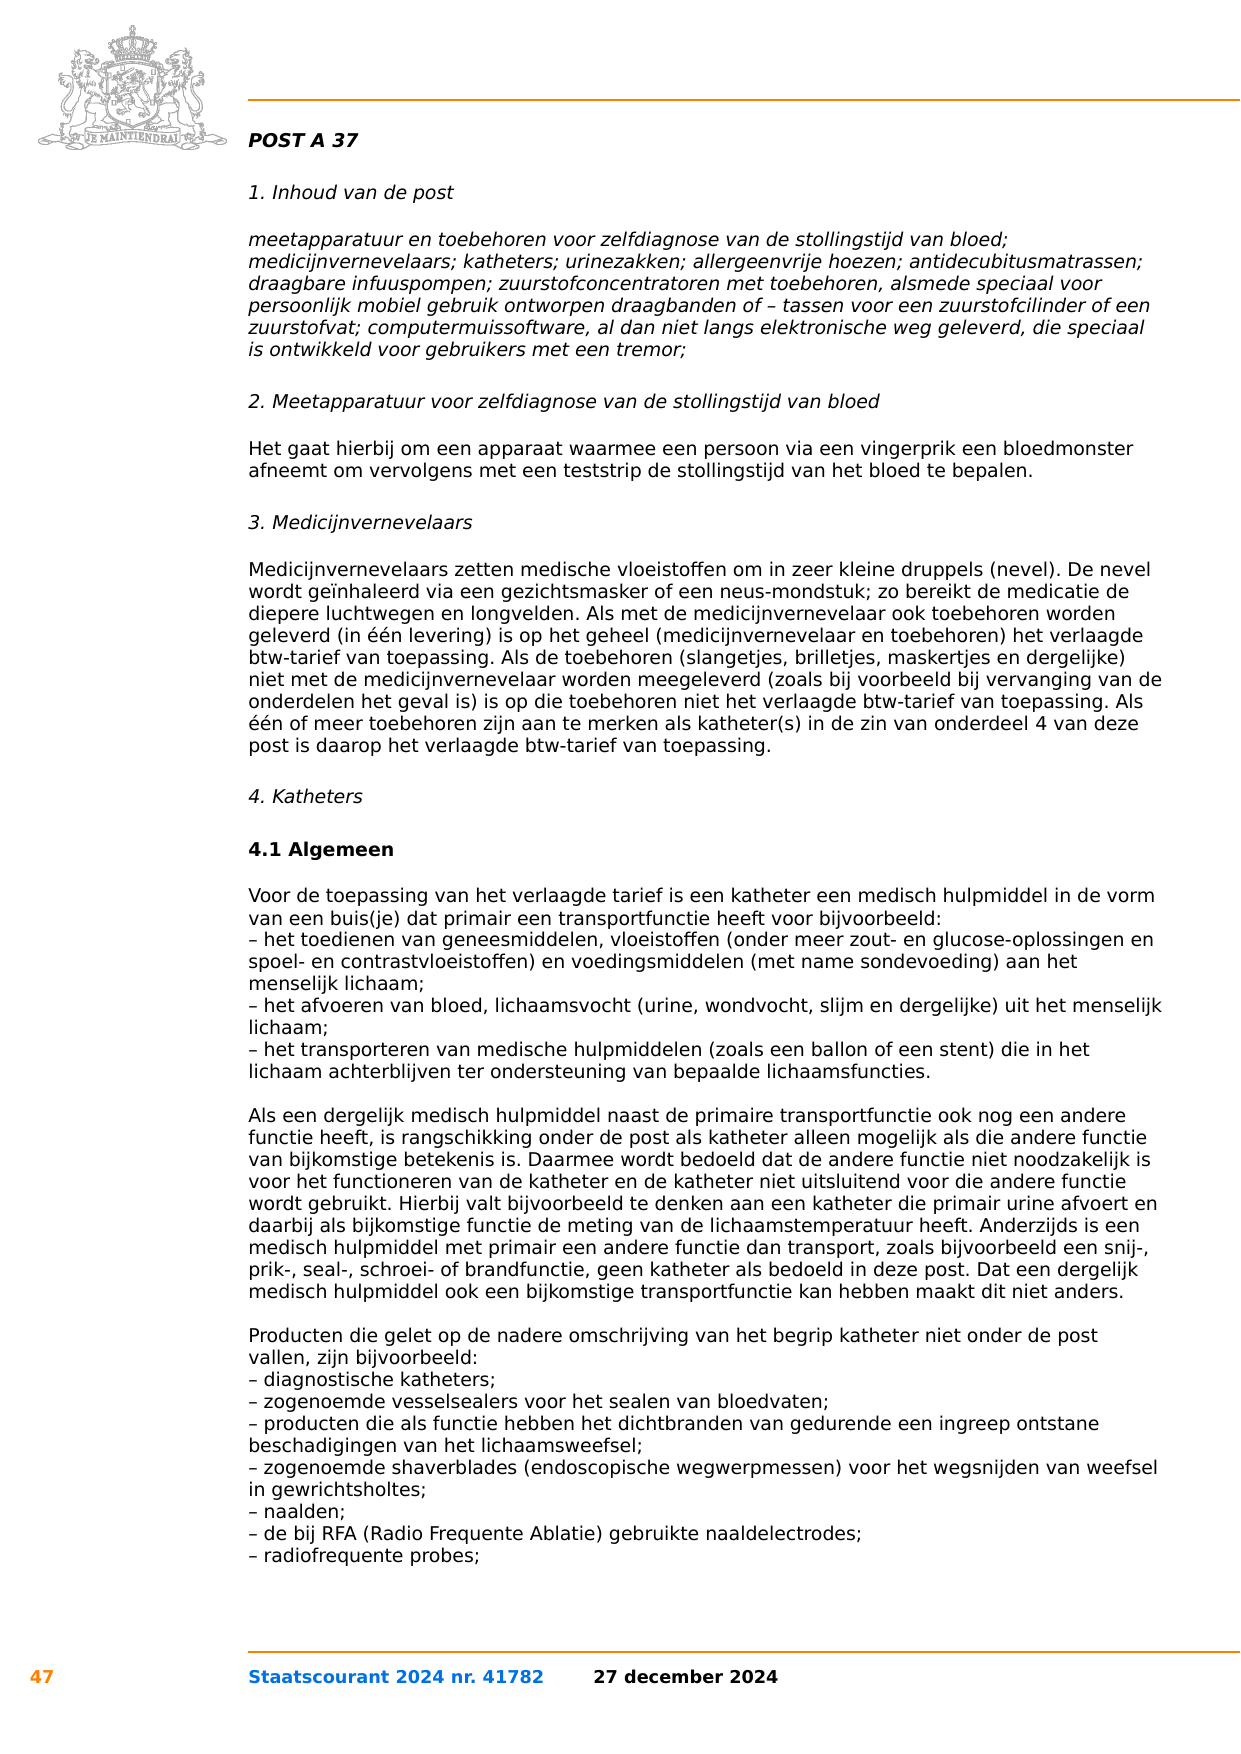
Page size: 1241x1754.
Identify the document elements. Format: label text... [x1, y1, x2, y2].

subtitle POST A 37 [248, 130, 1163, 152]
text – zogenoemde shaverblades (endoscopische wegwerpmessen) voor het wegsnijden van weefsel in gewrichtsholtes; [248, 1457, 1163, 1501]
text Voor de toepassing van het verlaagde tarief is een katheter een medisch hulpmiddel in de vorm van een buis(je) dat primair een transportfunctie heeft voor bijvoorbeeld: [248, 885, 1163, 929]
subtitle 4. Katheters [248, 786, 1163, 808]
text – zogenoemde vesselsealers voor het sealen van bloedvaten; [248, 1391, 1163, 1413]
text – het toedienen van geneesmiddelen, vloeistoffen (onder meer zout- en glucose-oplossingen en spoel- en contrastvloeistoffen) en voedingsmiddelen (met name sondevoeding) aan het menselijk lichaam; [248, 929, 1163, 995]
text Producten die gelet op de nadere omschrijving van het begrip katheter niet onder de post vallen, zijn bijvoorbeeld: [248, 1325, 1163, 1369]
text Als een dergelijk medisch hulpmiddel naast de primaire transportfunctie ook nog een andere functie heeft, is rangschikking onder de post als katheter alleen mogelijk als die andere functie van bijkomstige betekenis is. Daarmee wordt bedoeld dat de andere functie niet noodzakelijk is voor het functioneren van de katheter en de katheter niet uitsluitend voor die andere functie wordt gebruikt. Hierbij valt bijvoorbeeld te denken aan een katheter die primair urine afvoert en daarbij als bijkomstige functie de meting van de lichaamstemperatuur heeft. Anderzijds is een medisch hulpmiddel met primair een andere functie dan transport, zoals bijvoorbeeld een snij-, prik-, seal-, schroei- of brandfunctie, geen katheter als bedoeld in deze post. Dat een dergelijk medisch hulpmiddel ook een bijkomstige transportfunctie kan hebben maakt dit niet anders. [248, 1105, 1163, 1303]
subtitle 1. Inhoud van de post [248, 182, 1163, 204]
text – de bij RFA (Radio Frequente Ablatie) gebruikte naaldelectrodes; [248, 1523, 1163, 1544]
text Het gaat hierbij om een apparaat waarmee een persoon via een vingerprik een bloedmonster afneemt om vervolgens met een teststrip de stollingstijd van het bloed te bepalen. [248, 438, 1163, 482]
text – radiofrequente probes; [248, 1544, 1163, 1567]
text meetapparatuur en toebehoren voor zelfdiagnose van de stollingstijd van bloed; medicijnvernevelaars; katheters; urinezakken; allergeenvrije hoezen; antidecubitusmatrassen; draagbare infuuspompen; zuurstofconcentratoren met toebehoren, alsmede speciaal voor persoonlijk mobiel gebruik ontworpen draagbanden of – tassen voor een zuurstofcilinder of een zuurstofvat; computermuissoftware, al dan niet langs elektronische weg geleverd, die speciaal is ontwikkeld voor gebruikers met een tremor; [248, 229, 1163, 361]
text – producten die als functie hebben het dichtbranden van gedurende een ingreep ontstane beschadigingen van het lichaamsweefsel; [248, 1413, 1163, 1457]
text – het afvoeren van bloed, lichaamsvocht (urine, wondvocht, slijm en dergelijke) uit het menselijk lichaam; [248, 995, 1163, 1039]
text – het transporteren van medische hulpmiddelen (zoals een ballon of een stent) die in het lichaam achterblijven ter ondersteuning van bepaalde lichaamsfuncties. [248, 1039, 1163, 1083]
subtitle 2. Meetapparatuur voor zelfdiagnose van de stollingstijd van bloed [248, 391, 1163, 413]
text Medicijnvernevelaars zetten medische vloeistoffen om in zeer kleine druppels (nevel). De nevel wordt geïnhaleerd via een gezichtsmasker of een neus-mondstuk; zo bereikt de medicatie de diepere luchtwegen en longvelden. Als met de medicijnvernevelaar ook toebehoren worden geleverd (in één levering) is op het geheel (medicijnvernevelaar en toebehoren) het verlaagde btw-tarief van toepassing. Als de toebehoren (slangetjes, brilletjes, maskertjes en dergelijke) niet met de medicijnvernevelaar worden meegeleverd (zoals bij voorbeeld bij vervanging van de onderdelen het geval is) is op die toebehoren niet het verlaagde btw-tarief van toepassing. Als één of meer toebehoren zijn aan te merken als katheter(s) in de zin van onderdeel 4 van deze post is daarop het verlaagde btw-tarief van toepassing. [248, 559, 1163, 756]
picture [38, 25, 227, 150]
subtitle 3. Medicijnvernevelaars [248, 512, 1163, 534]
text – naalden; [248, 1501, 1163, 1523]
text – diagnostische katheters; [248, 1369, 1163, 1391]
subtitle 4.1 Algemeen [248, 838, 1163, 860]
